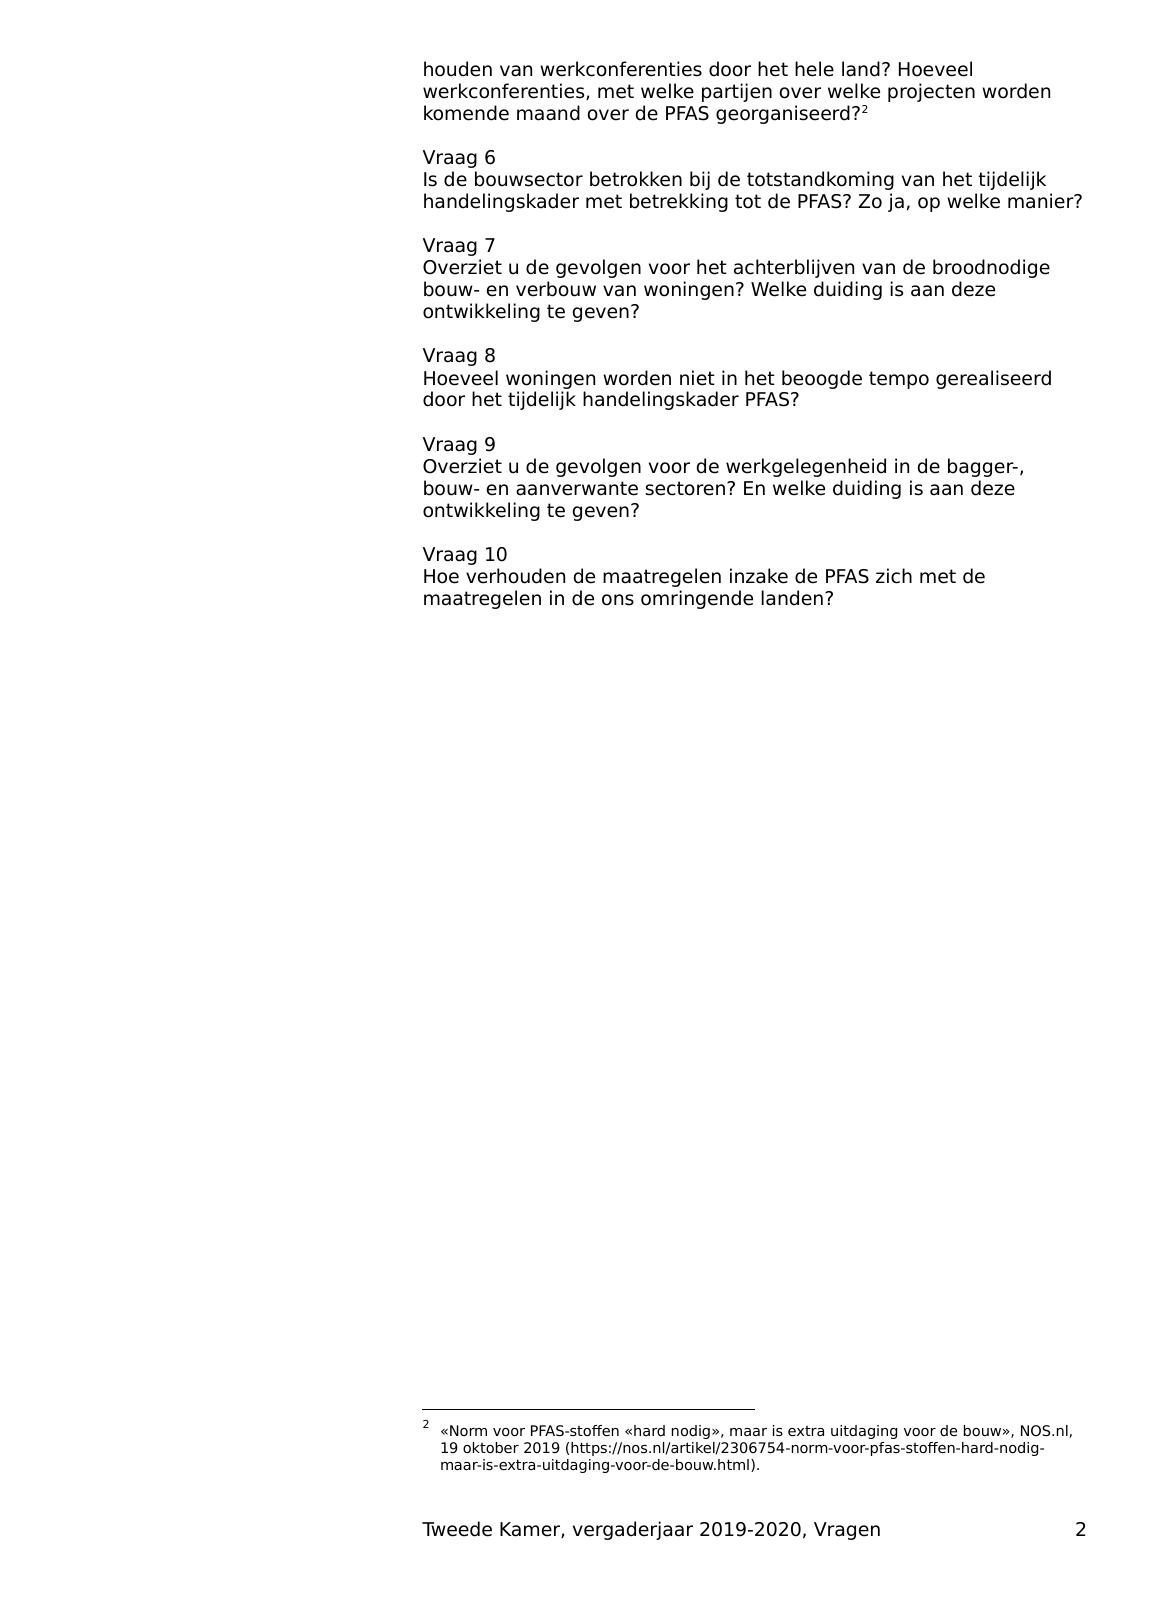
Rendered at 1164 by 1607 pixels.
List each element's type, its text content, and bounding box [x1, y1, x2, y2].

text Overziet u de gevolgen voor de werkgelegenheid in de bagger-, bouw- en aanverwante sectoren? En welke duiding is aan deze ontwikkeling te geven? [422, 456, 1087, 521]
text «Norm voor PFAS-stoffen «hard nodig», maar is extra uitdaging voor de bouw», NOS.nl, 19 oktober 2019 (https://nos.nl/artikel/2306754-norm-voor-pfas-stoffen-hard-nodig-maar-is-extra-uitdaging-voor-de-bouw.html). [422, 1418, 1087, 1474]
text houden van werkconferenties door het hele land? Hoeveel werkconferenties, met welke partijen over welke projecten worden komende maand over de PFAS georganiseerd? [422, 59, 1087, 125]
text Overziet u de gevolgen voor het achterblijven van de broodnodige bouw- en verbouw van woningen? Welke duiding is aan deze ontwikkeling te geven? [422, 257, 1087, 323]
text Vraag 6 [422, 147, 1087, 169]
text Vraag 7 [422, 235, 1087, 257]
text Vraag 10 [422, 544, 1087, 566]
text Is de bouwsector betrokken bij de totstandkoming van het tijdelijk handelingskader met betrekking tot de PFAS? Zo ja, op welke manier? [422, 169, 1087, 213]
text Hoe verhouden de maatregelen inzake de PFAS zich met de maatregelen in de ons omringende landen? [422, 566, 1087, 609]
text Vraag 8 [422, 345, 1087, 367]
text Hoeveel woningen worden niet in het beoogde tempo gerealiseerd door het tijdelijk handelingskader PFAS? [422, 367, 1087, 411]
text Vraag 9 [422, 433, 1087, 456]
